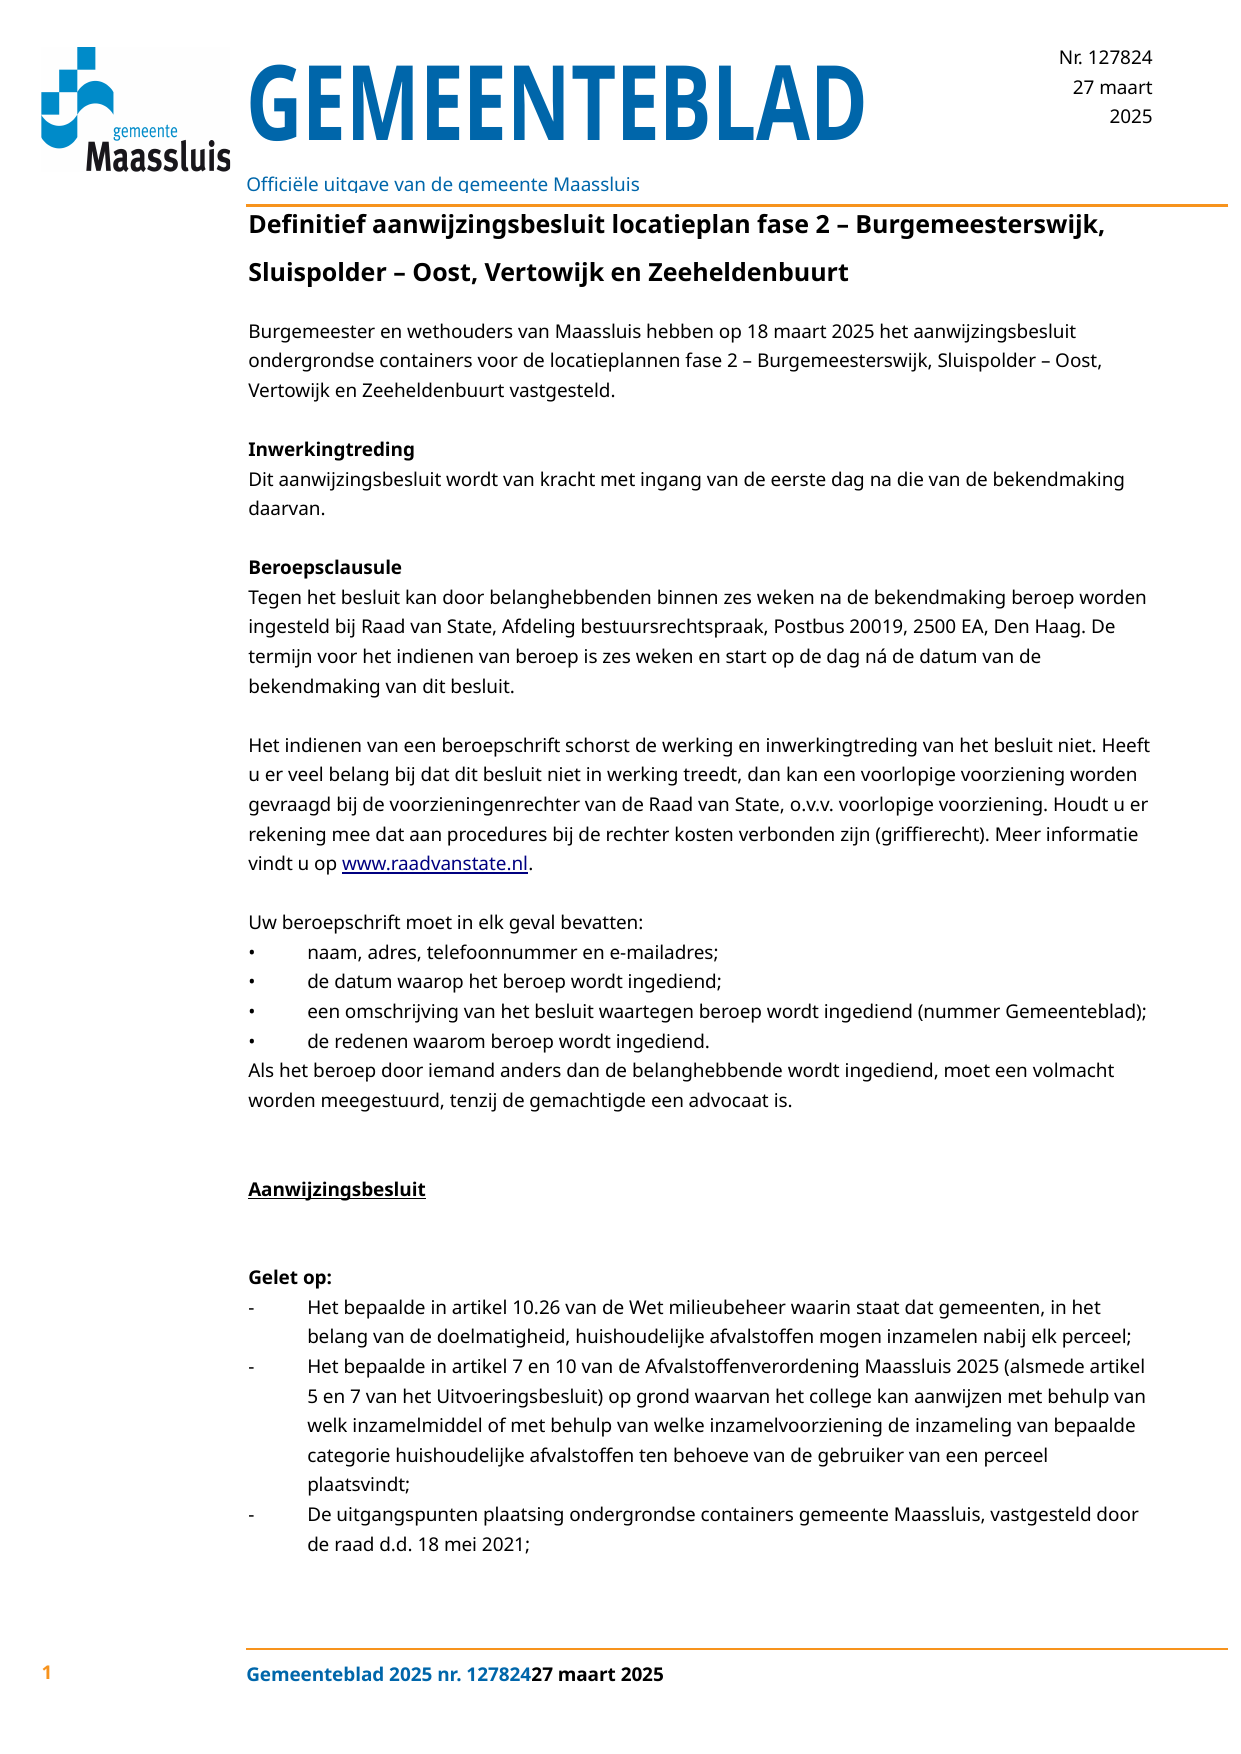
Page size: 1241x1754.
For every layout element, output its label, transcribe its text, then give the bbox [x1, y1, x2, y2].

list de redenen waarom beroep wordt ingediend. [248, 1028, 1152, 1054]
list Het bepaalde in artikel 10.26 van de Wet milieubeheer waarin staat dat gemeenten, in het belang van de doelmatigheid, huishoudelijke afvalstoffen mogen inzamelen nabij elk perceel; [248, 1294, 1152, 1349]
list De uitgangspunten plaatsing ondergrondse containers gemeente Maassluis, vastgesteld door de raad d.d. 18 mei 2021; [248, 1501, 1152, 1557]
text Beroepsclausule [248, 554, 1152, 580]
picture [41, 47, 231, 172]
text Gelet op: [248, 1264, 1152, 1290]
list de datum waarop het beroep wordt ingediend; [248, 969, 1152, 994]
text Aanwijzingsbesluit [248, 1176, 1152, 1202]
text Tegen het besluit kan door belanghebbenden binnen zes weken na de bekendmaking beroep worden ingesteld bij Raad van State, Afdeling bestuursrechtspraak, Postbus 20019, 2500 EA, Den Haag. De termijn voor het indienen van beroep is zes weken en start op de dag ná de datum van de bekendmaking van dit besluit. [248, 584, 1152, 699]
text Als het beroep door iemand anders dan de belanghebbende wordt ingediend, moet een volmacht worden meegestuurd, tenzij de gemachtigde een advocaat is. [248, 1057, 1152, 1113]
picture [41, 47, 77, 92]
list een omschrijving van het besluit waartegen beroep wordt ingediend (nummer Gemeenteblad); [248, 998, 1152, 1024]
text Dit aanwijzingsbesluit wordt van kracht met ingang van de eerste dag na die van de bekendmaking daarvan. [248, 466, 1152, 521]
text Burgemeester en wethouders van Maassluis hebben op 18 maart 2025 het aanwijzingsbesluit ondergrondse containers voor de locatieplannen fase 2 – Burgemeesterswijk, Sluispolder – Oost, Vertowijk en Zeeheldenbuurt vastgesteld. [248, 318, 1152, 403]
text Uw beroepschrift moet in elk geval bevatten: [248, 909, 1152, 935]
list naam, adres, telefoonnummer en e-mailadres; [248, 939, 1152, 965]
text Definitief aanwijzingsbesluit locatieplan fase 2 – Burgemeesterswijk, Sluispolder – Oost, Vertowijk en Zeeheldenbuurt [248, 207, 1152, 288]
text Het indienen van een beroepschrift schorst de werking en inwerkingtreding van het besluit niet. Heeft u er veel belang bij dat dit besluit niet in werking treedt, dan kan een voorlopige voorziening worden gevraagd bij de voorzieningenrechter van de Raad van State, o.v.v. voorlopige voorziening. Houdt u er rekening mee dat aan procedures bij de rechter kosten verbonden zijn (griffierecht). Meer informatie vindt u op www.raadvanstate.nl. [248, 732, 1152, 876]
text Inwerkingtreding [248, 436, 1152, 462]
list Het bepaalde in artikel 7 en 10 van de Afvalstoffenverordening Maassluis 2025 (alsmede artikel 5 en 7 van het Uitvoeringsbesluit) op grond waarvan het college kan aanwijzen met behulp van welk inzamelmiddel of met behulp van welke inzamelvoorziening de inzameling van bepaalde categorie huishoudelijke afvalstoffen ten behoeve van de gebruiker van een perceel plaatsvindt; [248, 1353, 1152, 1497]
